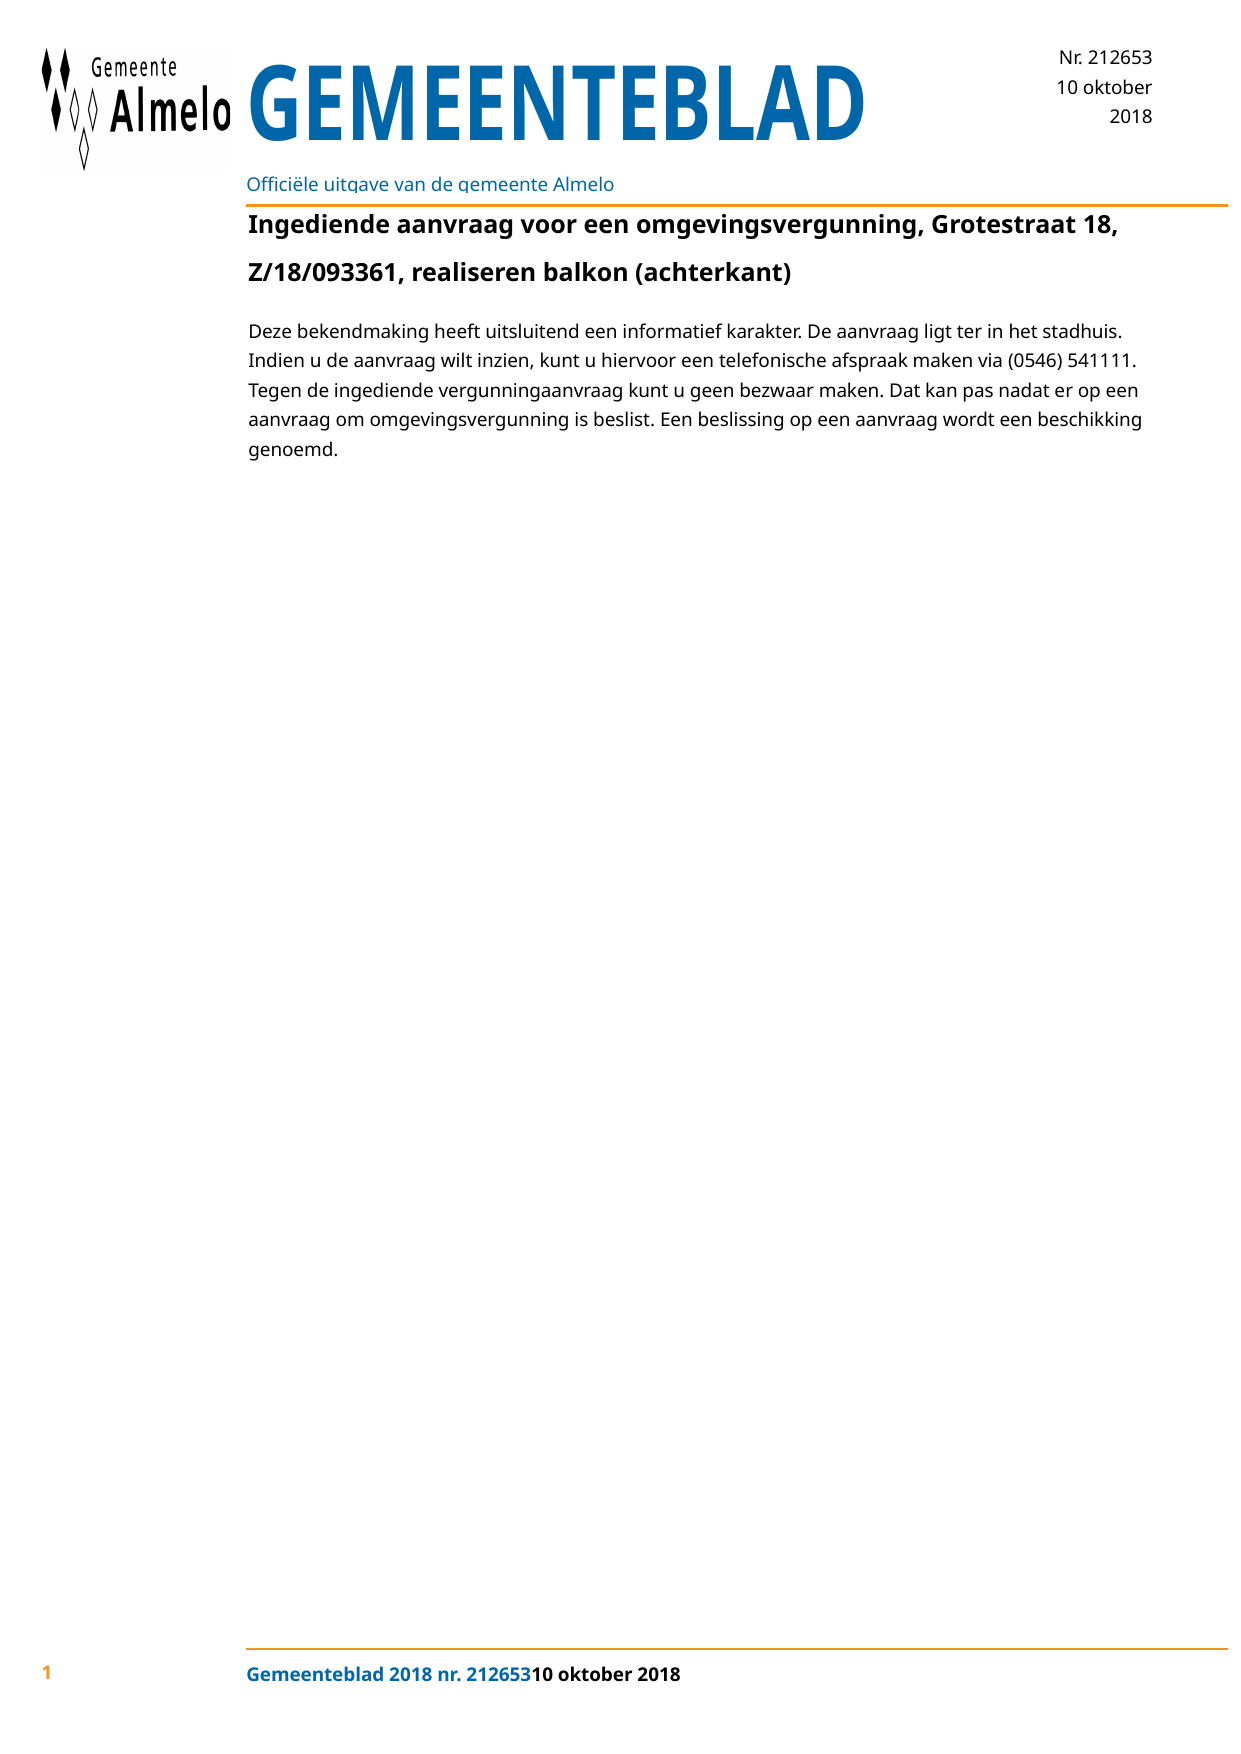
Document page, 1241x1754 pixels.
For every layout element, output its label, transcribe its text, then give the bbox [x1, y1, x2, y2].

text Ingediende aanvraag voor een omgevingsvergunning, Grotestraat 18, Z/18/093361, realiseren balkon (achterkant) [248, 207, 1152, 288]
text Deze bekendmaking heeft uitsluitend een informatief karakter. De aanvraag ligt ter in het stadhuis. Indien u de aanvraag wilt inzien, kunt u hiervoor een telefonische afspraak maken via (0546) 541111. Tegen de ingediende vergunningaanvraag kunt u geen bezwaar maken. Dat kan pas nadat er op een aanvraag om omgevingsvergunning is beslist. Een beslissing op een aanvraag wordt een beschikking genoemd. [248, 318, 1152, 462]
picture [41, 47, 231, 172]
